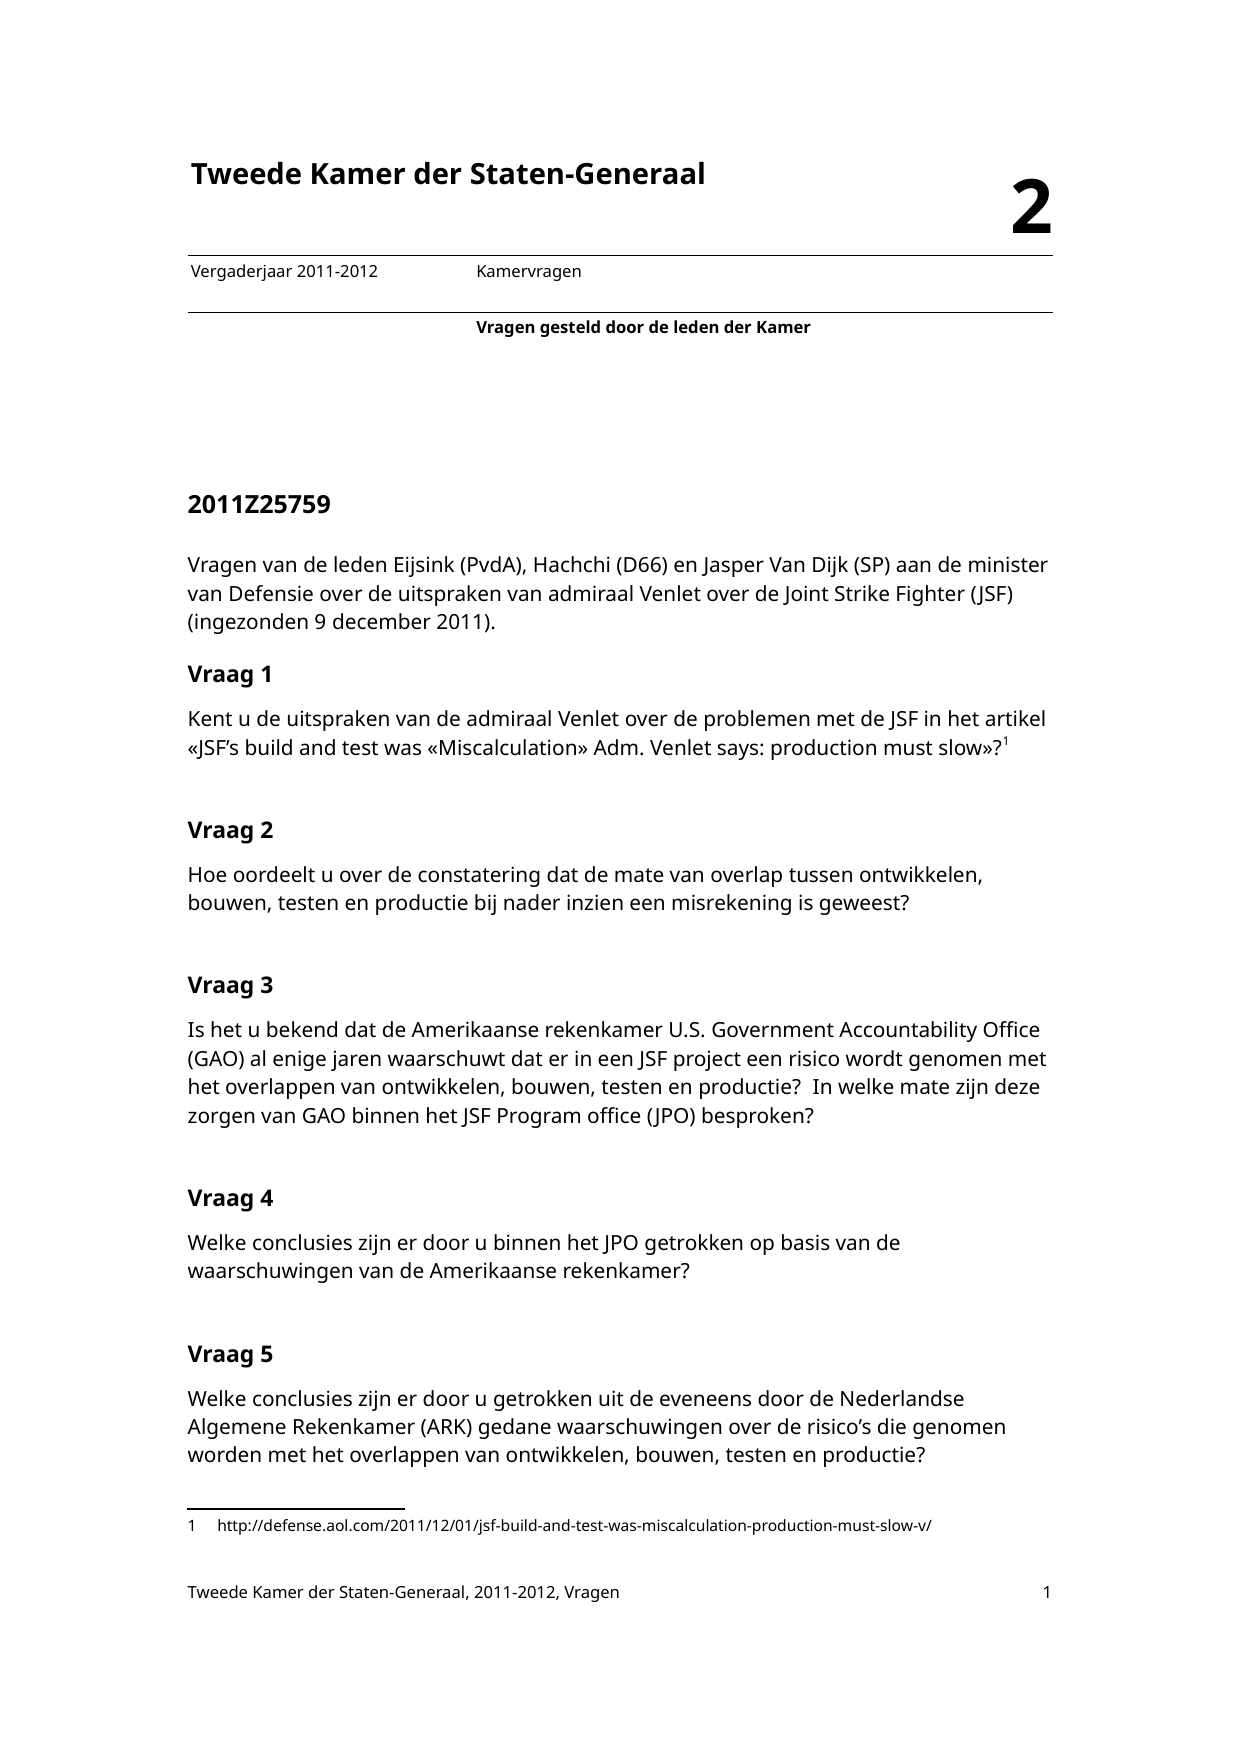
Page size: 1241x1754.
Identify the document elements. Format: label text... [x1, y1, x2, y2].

table_cell Vergaderjaar 2011-2012 [188, 256, 473, 312]
text Welke conclusies zijn er door u binnen het JPO getrokken op basis van de waarschuwingen van de Amerikaanse rekenkamer? [187, 1228, 1053, 1285]
subtitle Vraag 4 [187, 1182, 1053, 1213]
text Is het u bekend dat de Amerikaanse rekenkamer U.S. Government Accountability Office (GAO) al enige jaren waarschuwt dat er in een JSF project een risico wordt genomen met het overlappen van ontwikkelen, bouwen, testen en productie? In welke mate zijn deze zorgen van GAO binnen het JSF Program office (JPO) besproken? [187, 1016, 1053, 1129]
table_cell [188, 313, 473, 339]
text Hoe oordeelt u over de constatering dat de mate van overlap tussen ontwikkelen, bouwen, testen en productie bij nader inzien een misrekening is geweest? [187, 860, 1053, 917]
table_header 2 [880, 150, 1053, 255]
subtitle Vraag 2 [187, 814, 1053, 845]
table_cell Vragen gesteld door de leden der Kamer [473, 313, 1053, 339]
subtitle Vraag 1 [187, 658, 1053, 689]
text Welke conclusies zijn er door u getrokken uit de eveneens door de Nederlandse Algemene Rekenkamer (ARK) gedane waarschuwingen over de risico’s die genomen worden met het overlappen van ontwikkelen, bouwen, testen en productie? [187, 1384, 1053, 1469]
table_header Tweede Kamer der Staten-Generaal [188, 150, 879, 255]
subtitle Vraag 5 [187, 1337, 1053, 1369]
text Vragen van de leden Eijsink (PvdA), Hachchi (D66) en Jasper Van Dijk (SP) aan de minister van Defensie over de uitspraken van admiraal Venlet over de Joint Strike Fighter (JSF) (ingezonden 9 december 2011). [187, 550, 1053, 636]
text http://defense.aol.com/2011/12/01/jsf-build-and-test-was-miscalculation-production-must-slow-v/ [187, 1479, 1053, 1536]
text 2011Z25759 [187, 487, 1053, 521]
table_cell Kamervragen [473, 256, 1053, 312]
subtitle Vraag 3 [187, 969, 1053, 1001]
text Kent u de uitspraken van de admiraal Venlet over de problemen met de JSF in het artikel «JSF’s build and test was «Miscalculation» Adm. Venlet says: production must slow»? [187, 704, 1053, 761]
